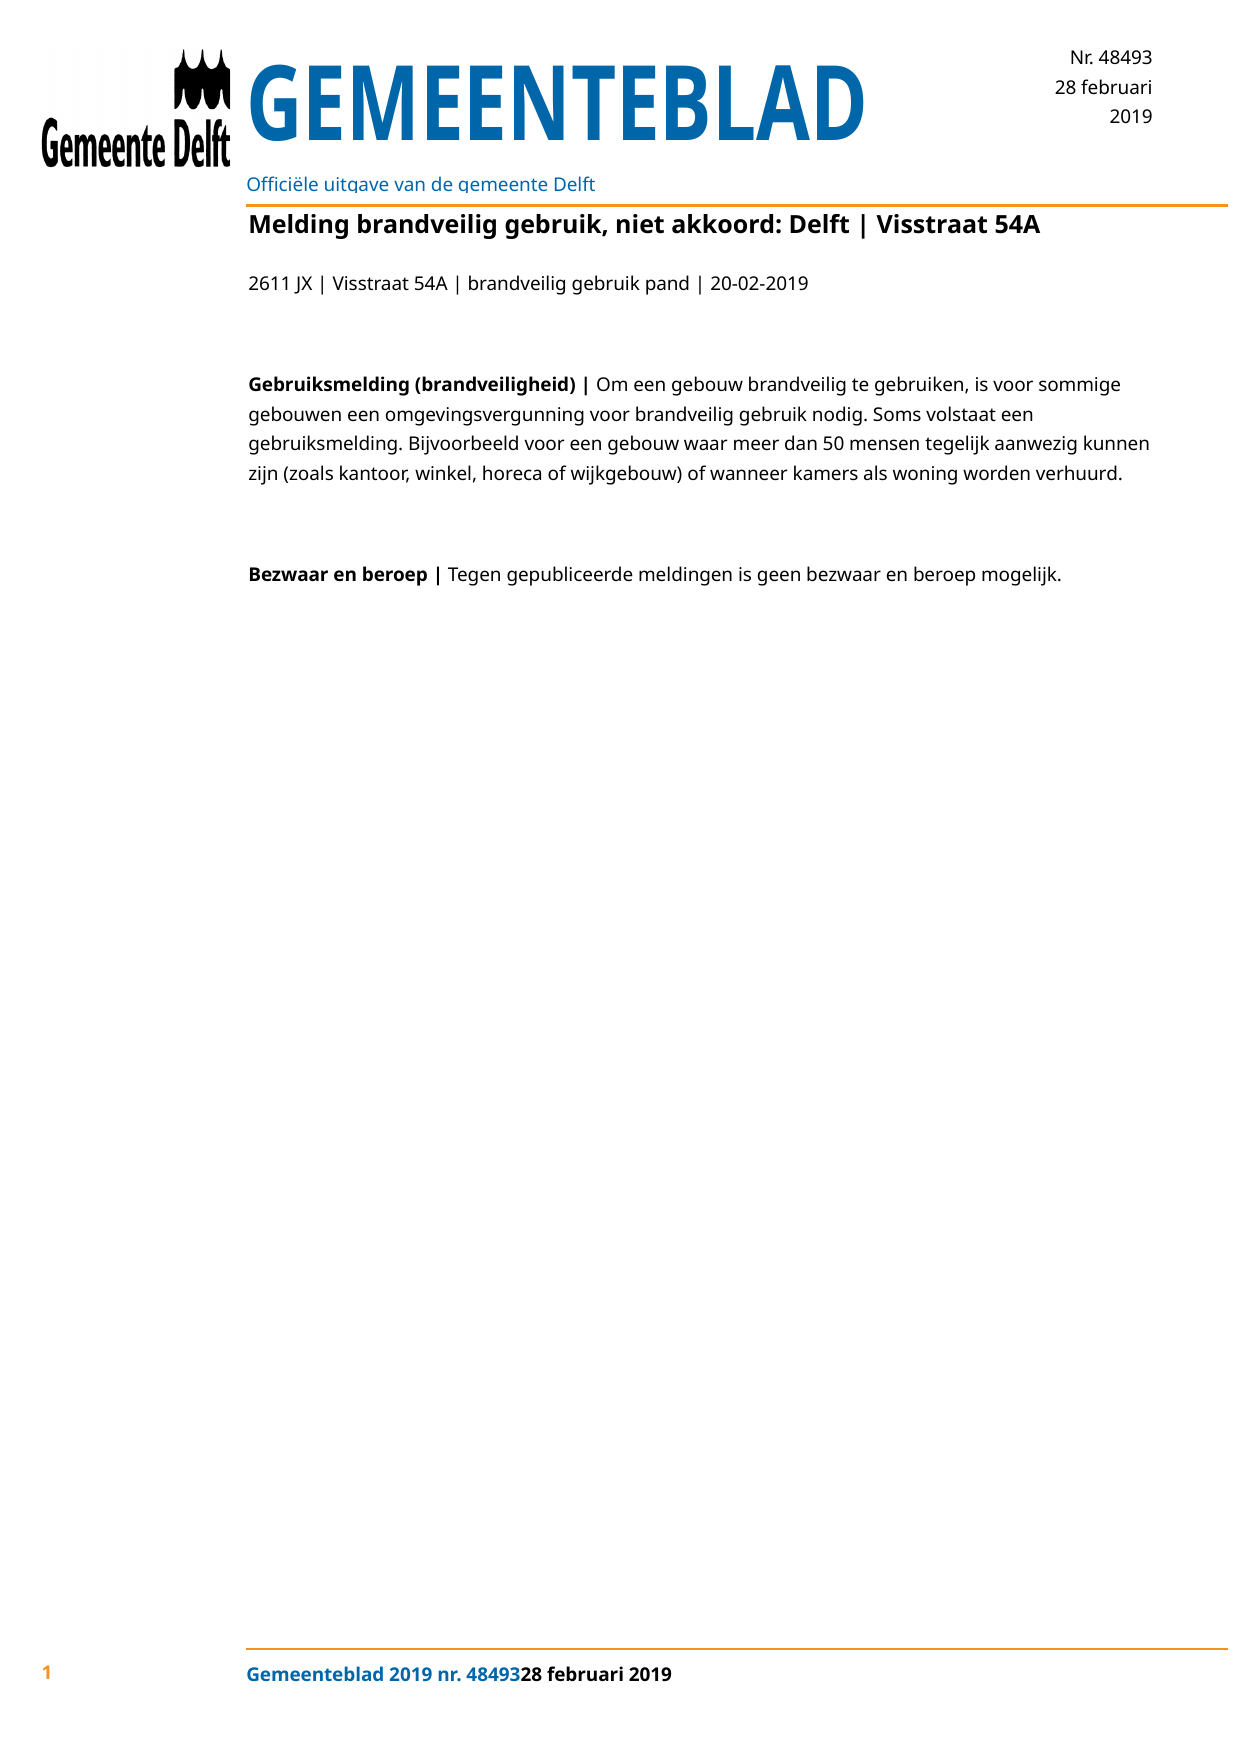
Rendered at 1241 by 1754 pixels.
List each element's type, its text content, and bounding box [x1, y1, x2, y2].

text Melding brandveilig gebruik, niet akkoord: Delft | Visstraat 54A [248, 207, 1152, 241]
text 2611 JX | Visstraat 54A | brandveilig gebruik pand | 20-02-2019 [248, 270, 1152, 296]
picture [41, 47, 231, 172]
text Bezwaar en beroep | Tegen gepubliceerde meldingen is geen bezwaar en beroep mogelijk. [248, 561, 1152, 586]
text Gebruiksmelding (brandveiligheid) | Om een gebouw brandveilig te gebruiken, is voor sommige gebouwen een omgevingsvergunning voor brandveilig gebruik nodig. Soms volstaat een gebruiksmelding. Bijvoorbeeld voor een gebouw waar meer dan 50 mensen tegelijk aanwezig kunnen zijn (zoals kantoor, winkel, horeca of wijkgebouw) of wanneer kamers als woning worden verhuurd. [248, 371, 1152, 486]
